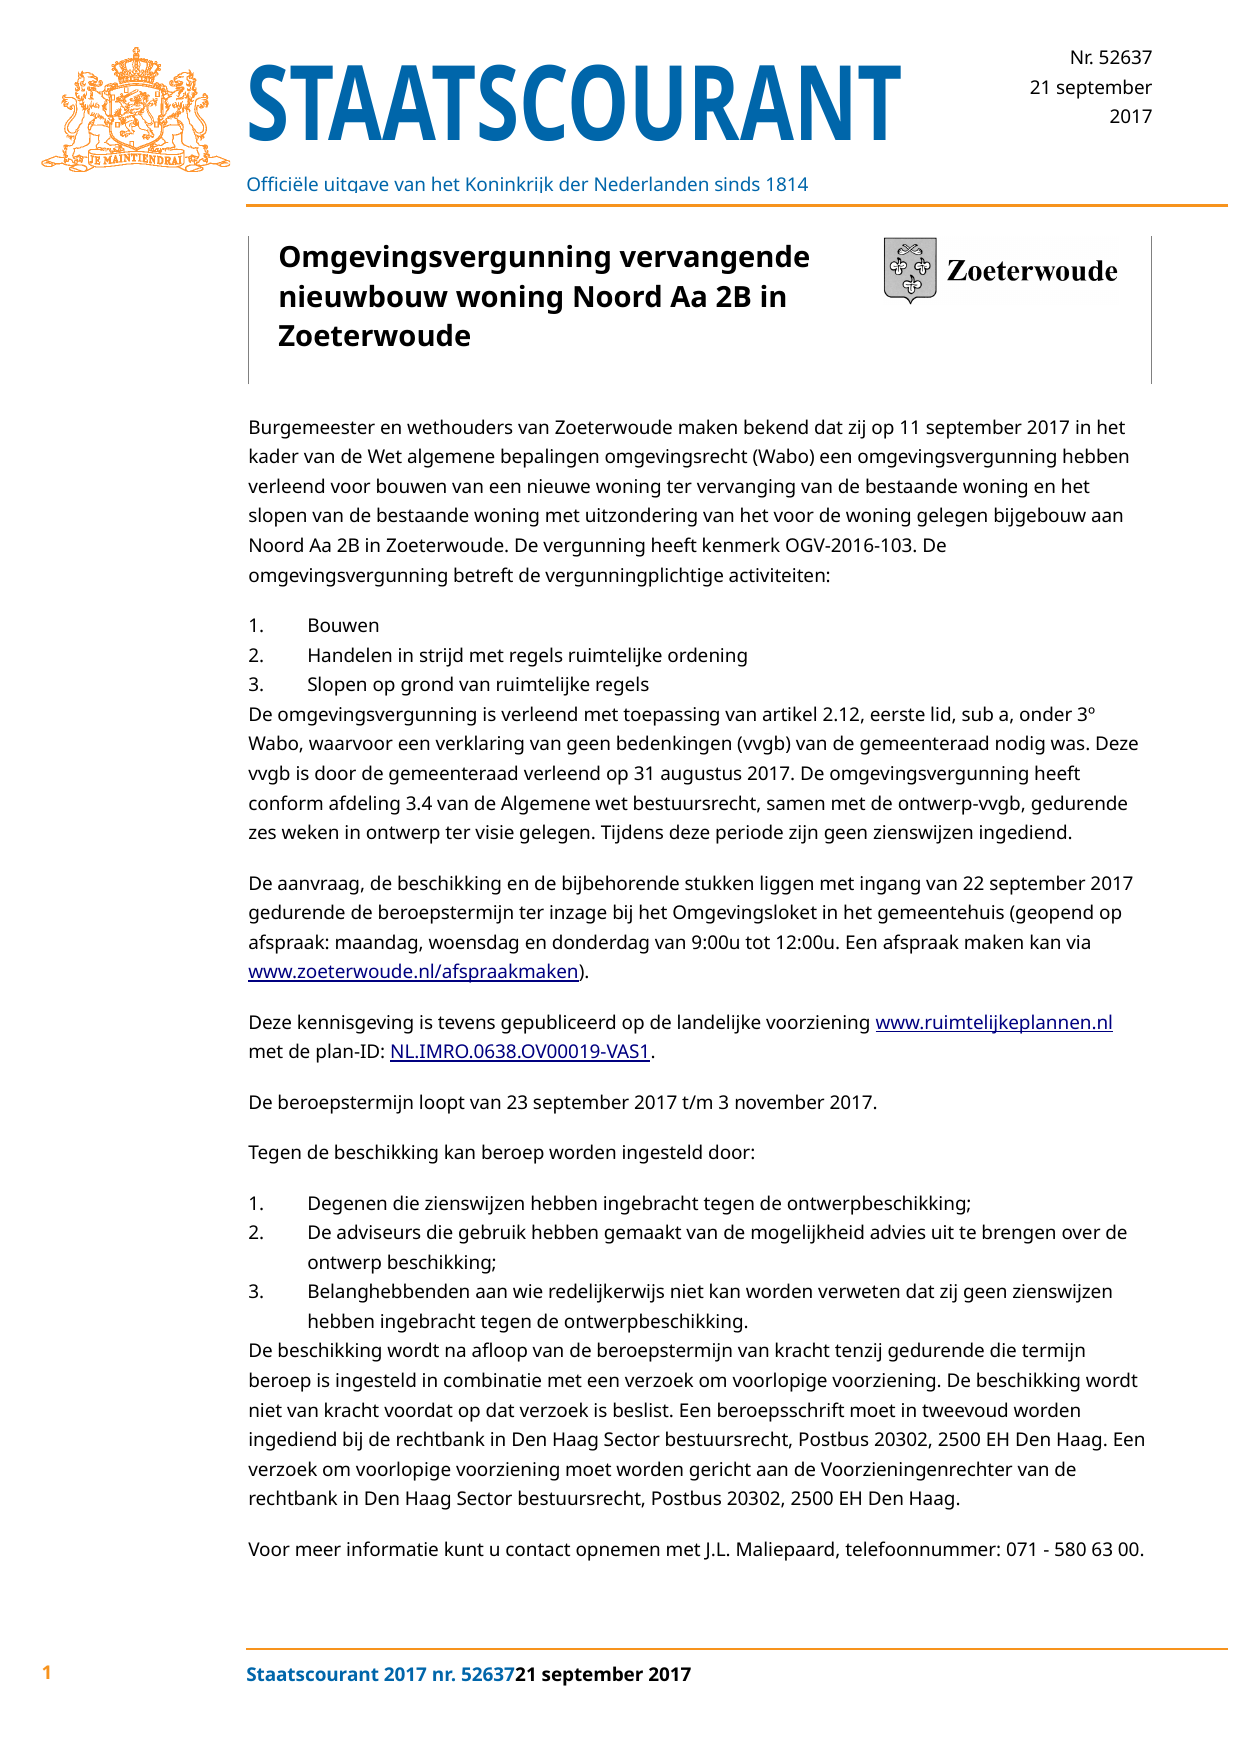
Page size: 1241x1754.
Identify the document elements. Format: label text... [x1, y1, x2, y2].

picture [882, 236, 1119, 305]
text De beschikking wordt na afloop van de beroepstermijn van kracht tenzij gedurende die termijn beroep is ingesteld in combinatie met een verzoek om voorlopige voorziening. De beschikking wordt niet van kracht voordat op dat verzoek is beslist. Een beroepsschrift moet in tweevoud worden ingediend bij de rechtbank in Den Haag Sector bestuursrecht, Postbus 20302, 2500 EH Den Haag. Een verzoek om voorlopige voorziening moet worden gericht aan de Voorzieningenrechter van de rechtbank in Den Haag Sector bestuursrecht, Postbus 20302, 2500 EH Den Haag. [248, 1338, 1152, 1511]
table_header Omgevingsvergunning vervangende nieuwbouw woning Noord Aa 2B in Zoeterwoude [249, 236, 850, 384]
table_header [850, 236, 1151, 384]
list De adviseurs die gebruik hebben gemaakt van de mogelijkheid advies uit te brengen over de ontwerp beschikking; [248, 1219, 1152, 1275]
text Burgemeester en wethouders van Zoeterwoude maken bekend dat zij op 11 september 2017 in het kader van de Wet algemene bepalingen omgevingsrecht (Wabo) een omgevingsvergunning hebben verleend voor bouwen van een nieuwe woning ter vervanging van de bestaande woning en het slopen van de bestaande woning met uitzondering van het voor de woning gelegen bijgebouw aan Noord Aa 2B in Zoeterwoude. De vergunning heeft kenmerk OGV-2016-103. De omgevingsvergunning betreft de vergunningplichtige activiteiten: [248, 414, 1152, 588]
text Voor meer informatie kunt u contact opnemen met J.L. Maliepaard, telefoonnummer: 071 - 580 63 00. [248, 1536, 1152, 1562]
picture [41, 47, 231, 172]
list Bouwen [248, 612, 1152, 638]
text De beroepstermijn loopt van 23 september 2017 t/m 3 november 2017. [248, 1089, 1152, 1115]
list Belanghebbenden aan wie redelijkerwijs niet kan worden verweten dat zij geen zienswijzen hebben ingebracht tegen de ontwerpbeschikking. [248, 1278, 1152, 1334]
text De omgevingsvergunning is verleend met toepassing van artikel 2.12, eerste lid, sub a, onder 3º Wabo, waarvoor een verklaring van geen bedenkingen (vvgb) van de gemeenteraad nodig was. Deze vvgb is door de gemeenteraad verleend op 31 augustus 2017. De omgevingsvergunning heeft conform afdeling 3.4 van de Algemene wet bestuursrecht, samen met de ontwerp-vvgb, gedurende zes weken in ontwerp ter visie gelegen. Tijdens deze periode zijn geen zienswijzen ingediend. [248, 701, 1152, 845]
text De aanvraag, de beschikking en de bijbehorende stukken liggen met ingang van 22 september 2017 gedurende de beroepstermijn ter inzage bij het Omgevingsloket in het gemeentehuis (geopend op afspraak: maandag, woensdag en donderdag van 9:00u tot 12:00u. Een afspraak maken kan via www.zoeterwoude.nl/afspraakmaken). [248, 870, 1152, 984]
text Tegen de beschikking kan beroep worden ingesteld door: [248, 1139, 1152, 1165]
list Slopen op grond van ruimtelijke regels [248, 671, 1152, 697]
list Degenen die zienswijzen hebben ingebracht tegen de ontwerpbeschikking; [248, 1190, 1152, 1216]
list Handelen in strijd met regels ruimtelijke ordening [248, 642, 1152, 668]
text Deze kennisgeving is tevens gepubliceerd op de landelijke voorziening www.ruimtelijkeplannen.nl met de plan-ID: NL.IMRO.0638.OV00019-VAS1. [248, 1009, 1152, 1064]
